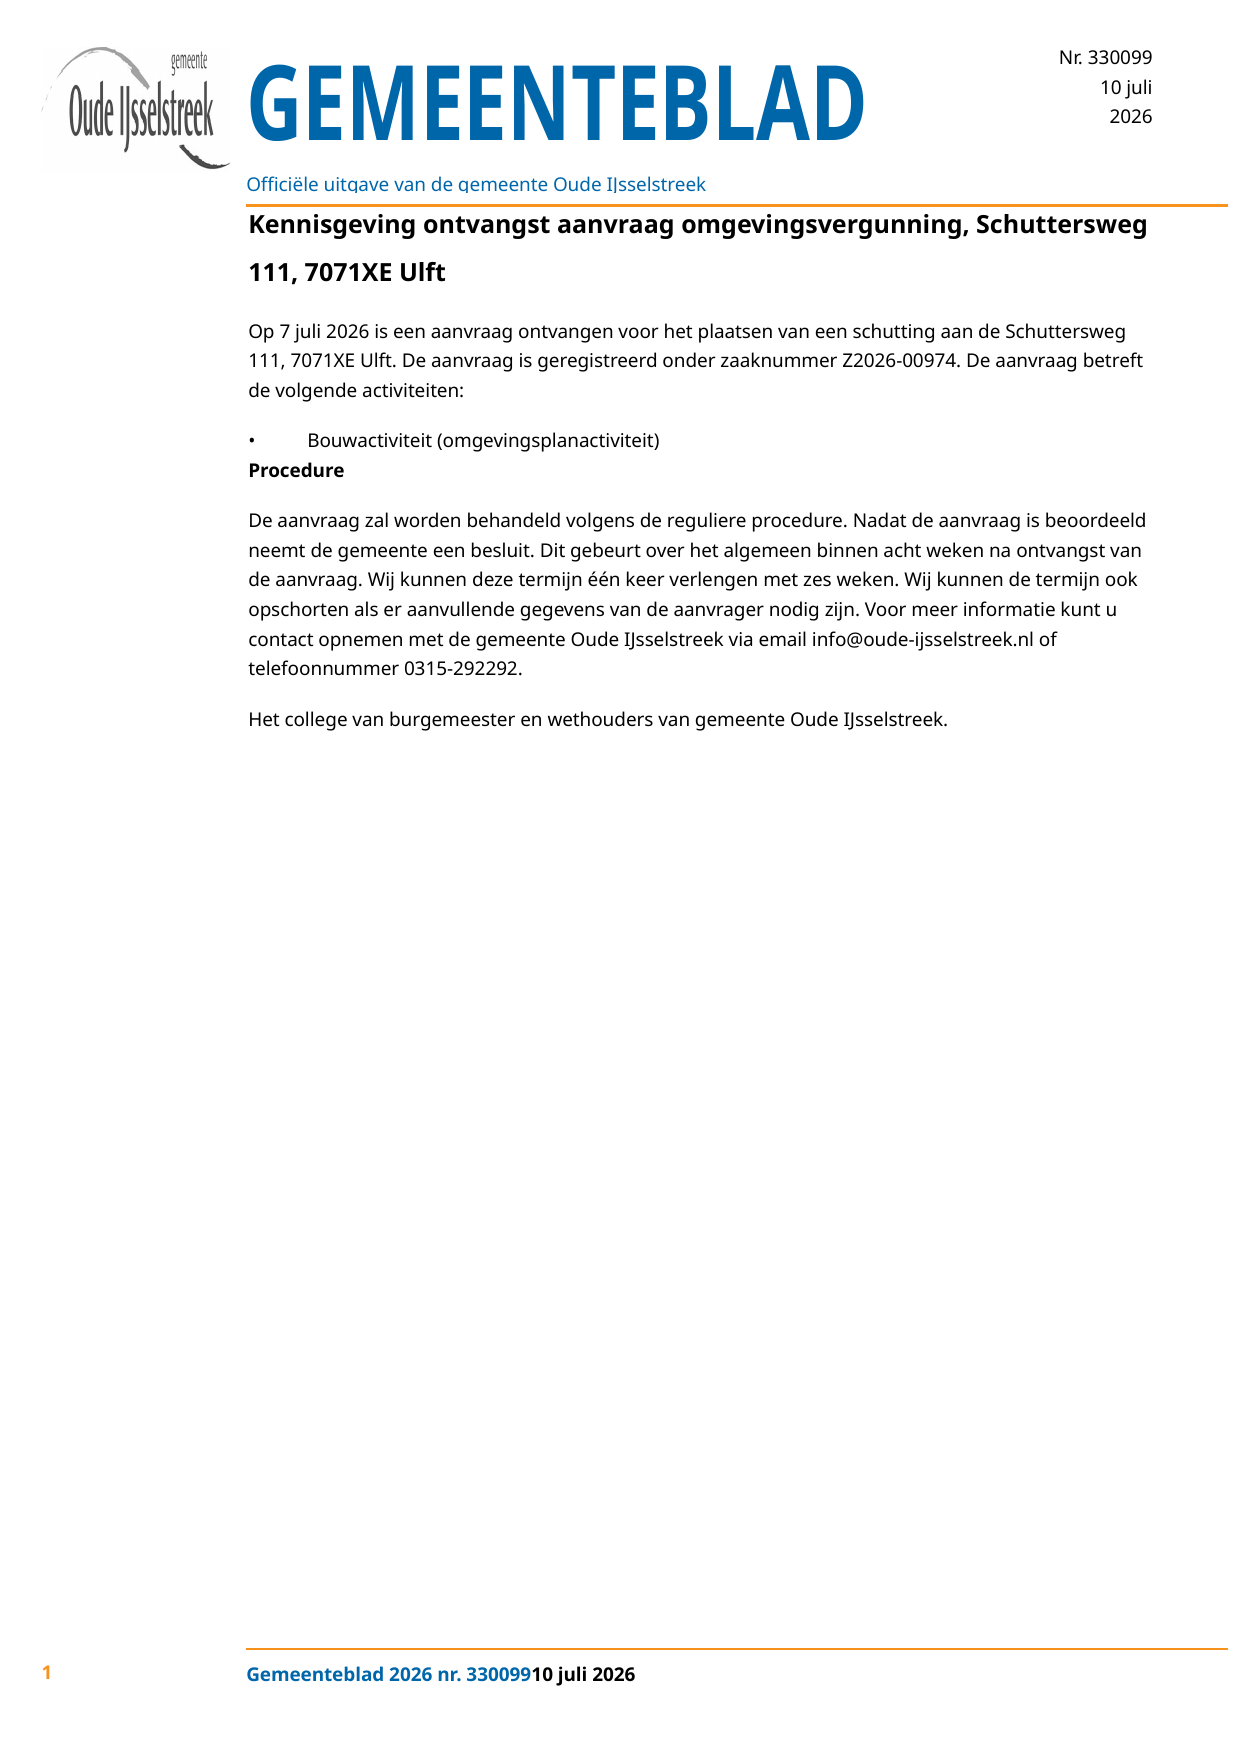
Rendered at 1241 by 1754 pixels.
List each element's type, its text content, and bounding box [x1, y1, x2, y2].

text Op 7 juli 2026 is een aanvraag ontvangen voor het plaatsen van een schutting aan de Schuttersweg 111, 7071XE Ulft. De aanvraag is geregistreerd onder zaaknummer Z2026-00974. De aanvraag betreft de volgende activiteiten: [248, 318, 1152, 403]
text Het college van burgemeester en wethouders van gemeente Oude IJsselstreek. [248, 706, 1152, 732]
text De aanvraag zal worden behandeld volgens de reguliere procedure. Nadat de aanvraag is beoordeeld neemt de gemeente een besluit. Dit gebeurt over het algemeen binnen acht weken na ontvangst van de aanvraag. Wij kunnen deze termijn één keer verlengen met zes weken. Wij kunnen de termijn ook opschorten als er aanvullende gegevens van de aanvrager nodig zijn. Voor meer informatie kunt u contact opnemen met de gemeente Oude IJsselstreek via email info@oude-ijsselstreek.nl of telefoonnummer 0315-292292. [248, 507, 1152, 681]
list Bouwactiviteit (omgevingsplanactiviteit) [248, 427, 1152, 453]
text Procedure [248, 457, 1152, 483]
text Kennisgeving ontvangst aanvraag omgevingsvergunning, Schuttersweg 111, 7071XE Ulft [248, 207, 1152, 288]
picture [41, 47, 231, 172]
